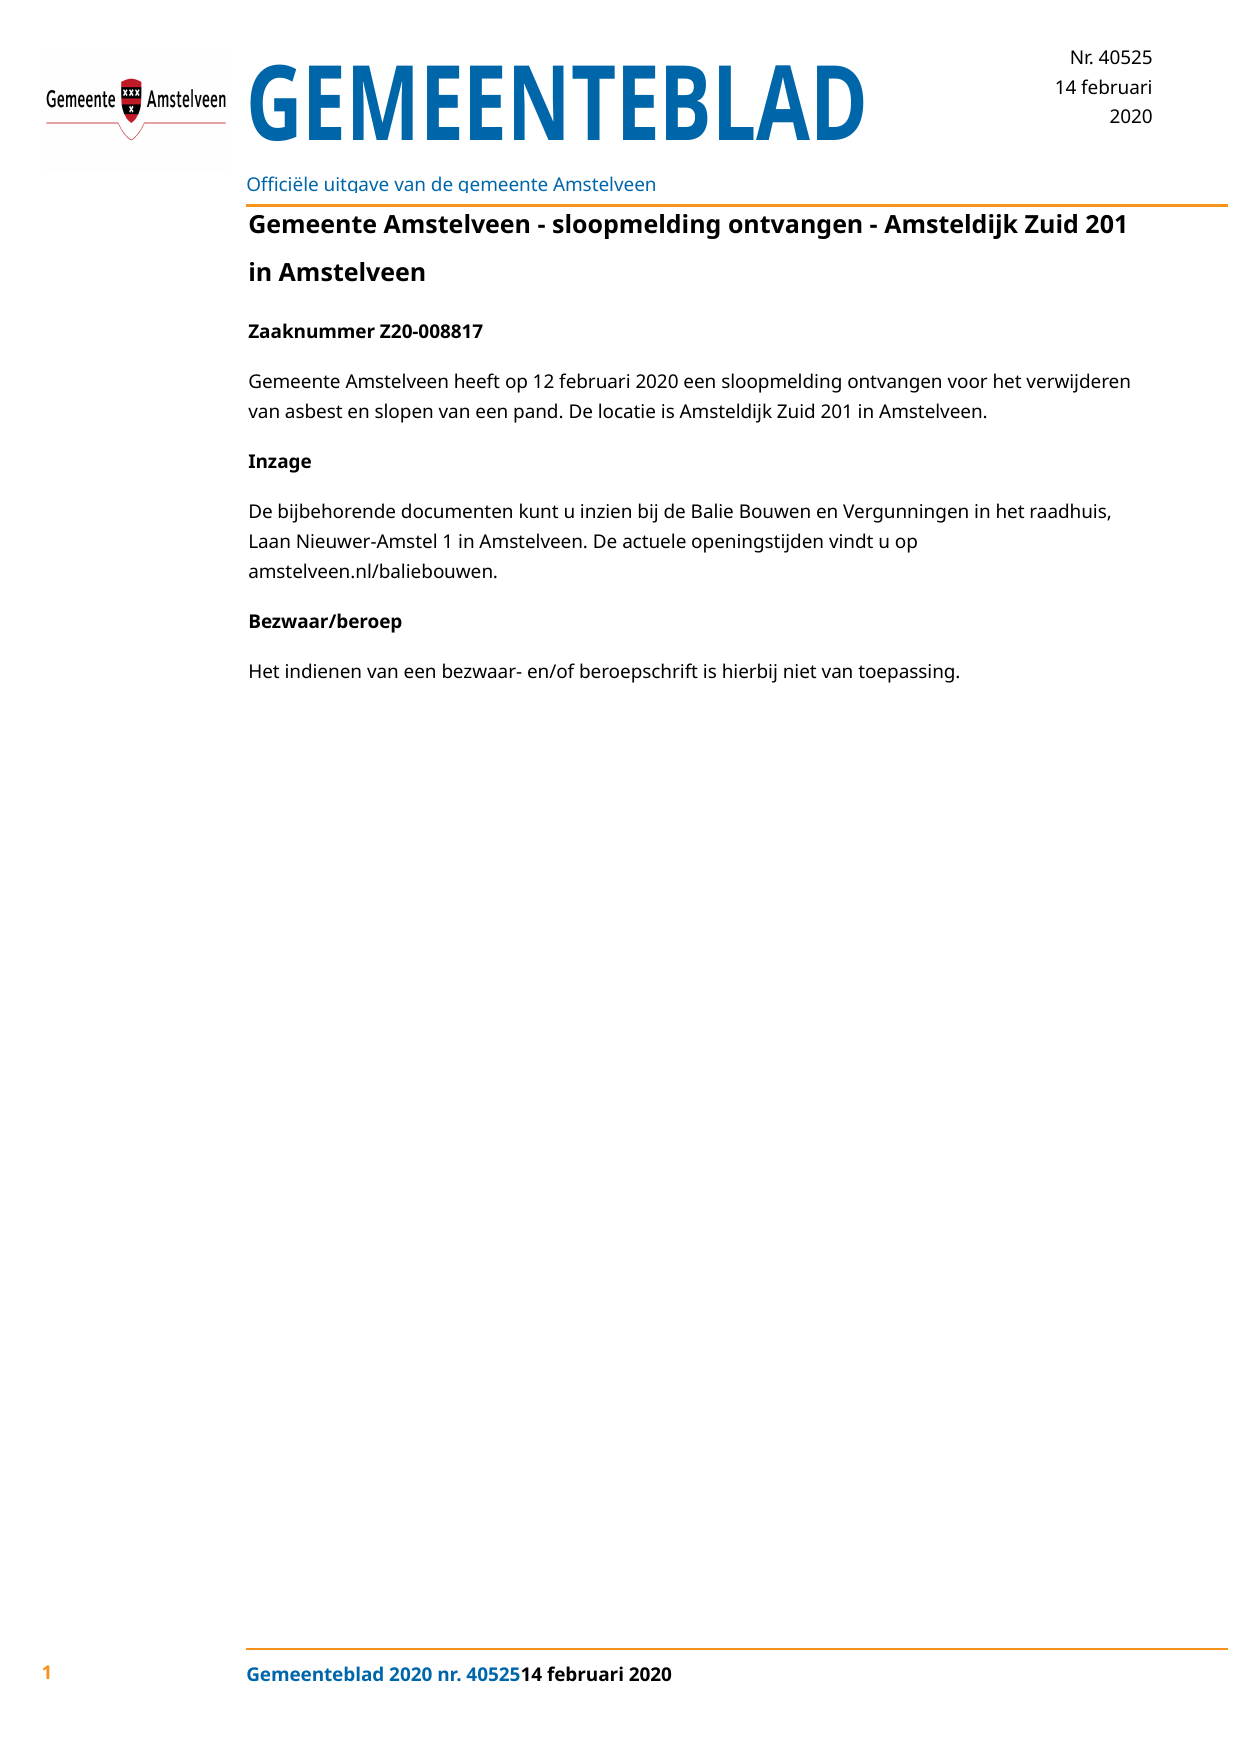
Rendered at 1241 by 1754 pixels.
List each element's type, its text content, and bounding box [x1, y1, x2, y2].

picture [41, 47, 231, 172]
text Inzage [248, 448, 1152, 474]
text Zaaknummer Z20-008817 [248, 318, 1152, 344]
text Bezwaar/beroep [248, 608, 1152, 634]
text De bijbehorende documenten kunt u inzien bij de Balie Bouwen en Vergunningen in het raadhuis, Laan Nieuwer-Amstel 1 in Amstelveen. De actuele openingstijden vindt u op amstelveen.nl/baliebouwen. [248, 499, 1152, 584]
text Gemeente Amstelveen heeft op 12 februari 2020 een sloopmelding ontvangen voor het verwijderen van asbest en slopen van een pand. De locatie is Amsteldijk Zuid 201 in Amstelveen. [248, 368, 1152, 424]
text Het indienen van een bezwaar- en/of beroepschrift is hierbij niet van toepassing. [248, 659, 1152, 684]
text Gemeente Amstelveen - sloopmelding ontvangen - Amsteldijk Zuid 201 in Amstelveen [248, 207, 1152, 288]
